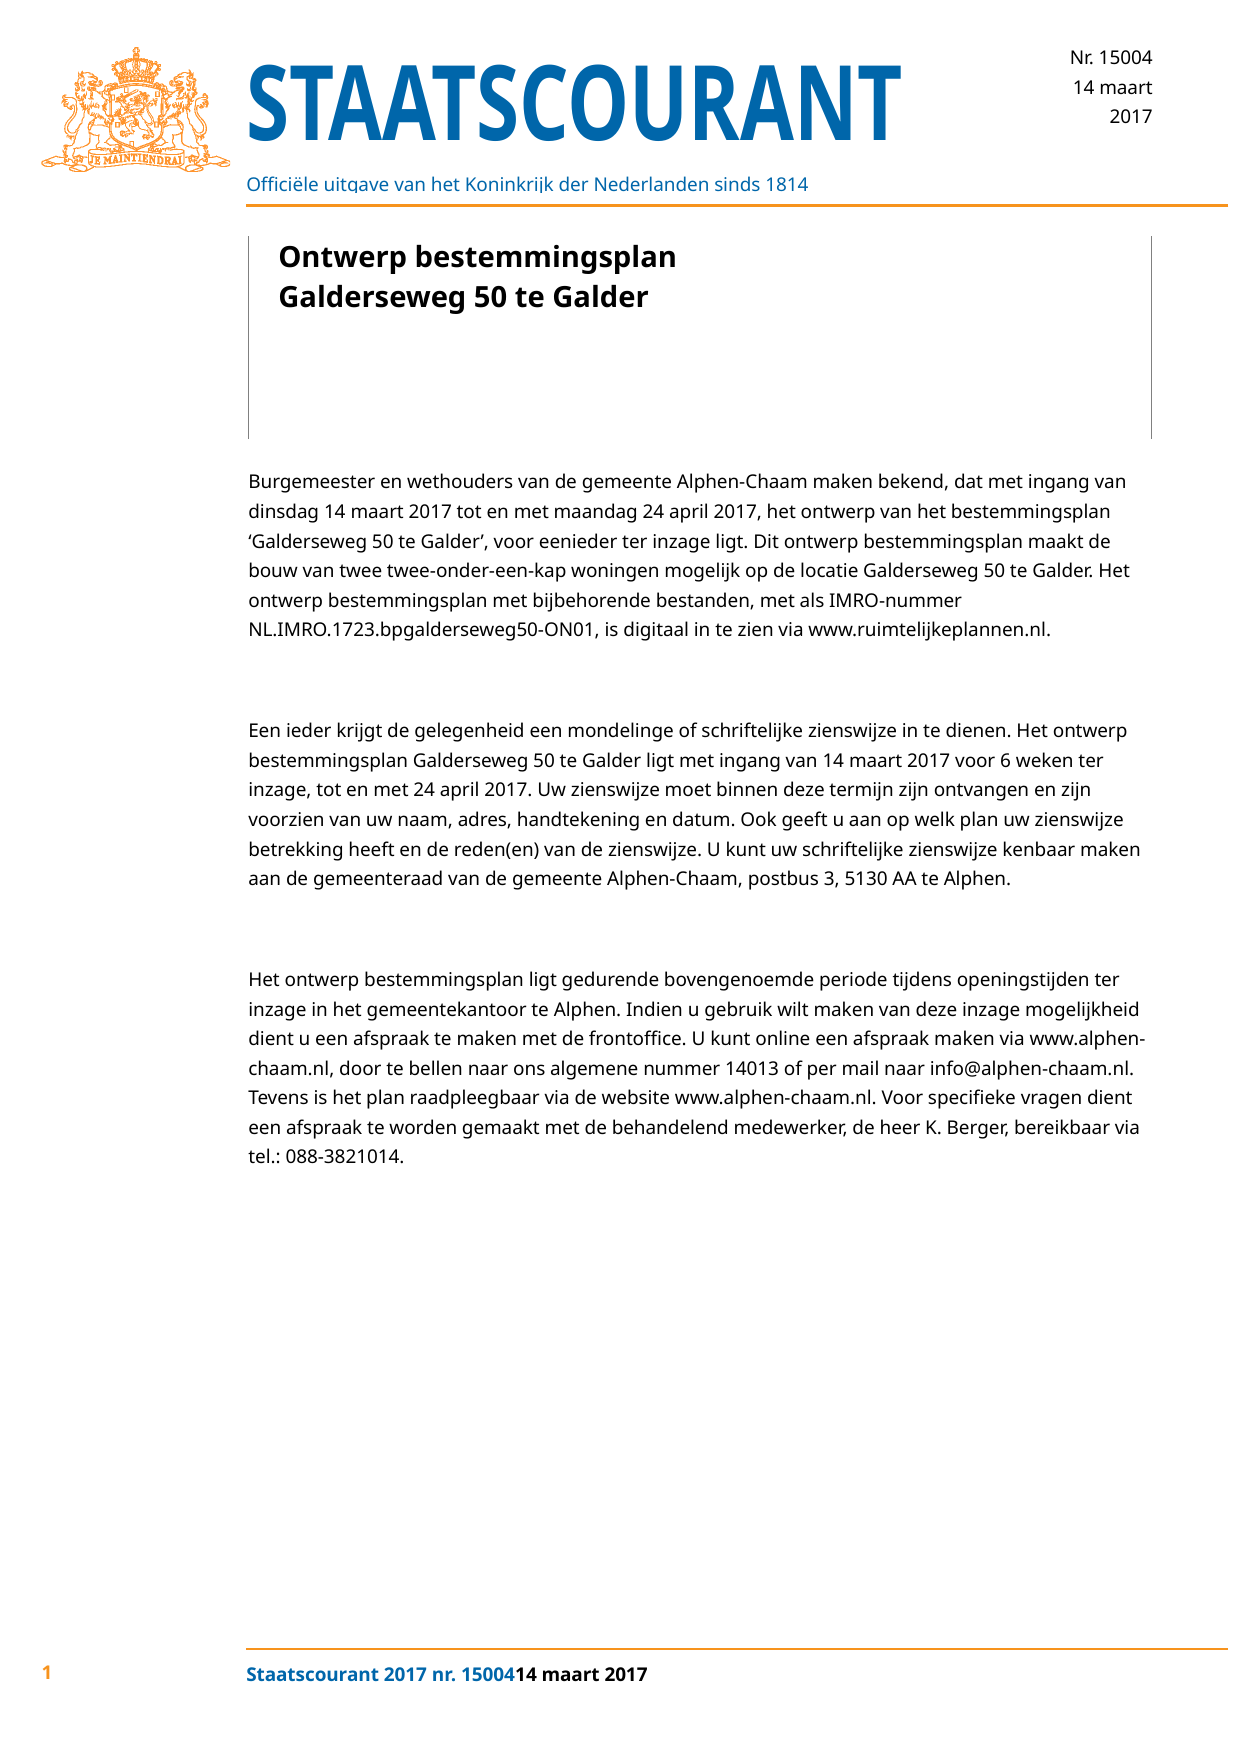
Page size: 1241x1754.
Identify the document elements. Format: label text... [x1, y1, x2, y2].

picture [912, 236, 1090, 414]
text Burgemeester en wethouders van de gemeente Alphen-Chaam maken bekend, dat met ingang van dinsdag 14 maart 2017 tot en met maandag 24 april 2017, het ontwerp van het bestemmingsplan ‘Galderseweg 50 te Galder’, voor eenieder ter inzage ligt. Dit ontwerp bestemmingsplan maakt de bouw van twee twee-onder-een-kap woningen mogelijk op de locatie Galderseweg 50 te Galder. Het ontwerp bestemmingsplan met bijbehorende bestanden, met als IMRO-nummer NL.IMRO.1723.bpgalderseweg50-ON01, is digitaal in te zien via www.ruimtelijkeplannen.nl. [248, 469, 1152, 642]
text Een ieder krijgt de gelegenheid een mondelinge of schriftelijke zienswijze in te dienen. Het ontwerp bestemmingsplan Galderseweg 50 te Galder ligt met ingang van 14 maart 2017 voor 6 weken ter inzage, tot en met 24 april 2017. Uw zienswijze moet binnen deze termijn zijn ontvangen en zijn voorzien van uw naam, adres, handtekening en datum. Ook geeft u aan op welk plan uw zienswijze betrekking heeft en de reden(en) van de zienswijze. U kunt uw schriftelijke zienswijze kenbaar maken aan de gemeenteraad van de gemeente Alphen-Chaam, postbus 3, 5130 AA te Alphen. [248, 717, 1152, 891]
text Het ontwerp bestemmingsplan ligt gedurende bovengenoemde periode tijdens openingstijden ter inzage in het gemeentekantoor te Alphen. Indien u gebruik wilt maken van deze inzage mogelijkheid dient u een afspraak te maken met de frontoffice. U kunt online een afspraak maken via www.alphen-chaam.nl, door te bellen naar ons algemene nummer 14013 of per mail naar info@alphen-chaam.nl. Tevens is het plan raadpleegbaar via de website www.alphen-chaam.nl. Voor specifieke vragen dient een afspraak te worden gemaakt met de behandelend medewerker, de heer K. Berger, bereikbaar via tel.: 088-3821014. [248, 966, 1152, 1169]
picture [41, 47, 231, 172]
table_header Ontwerp bestemmingsplan Galderseweg 50 te Galder [249, 236, 850, 439]
table_header [850, 414, 1151, 439]
table_header [1090, 236, 1151, 413]
table_header [850, 236, 912, 413]
